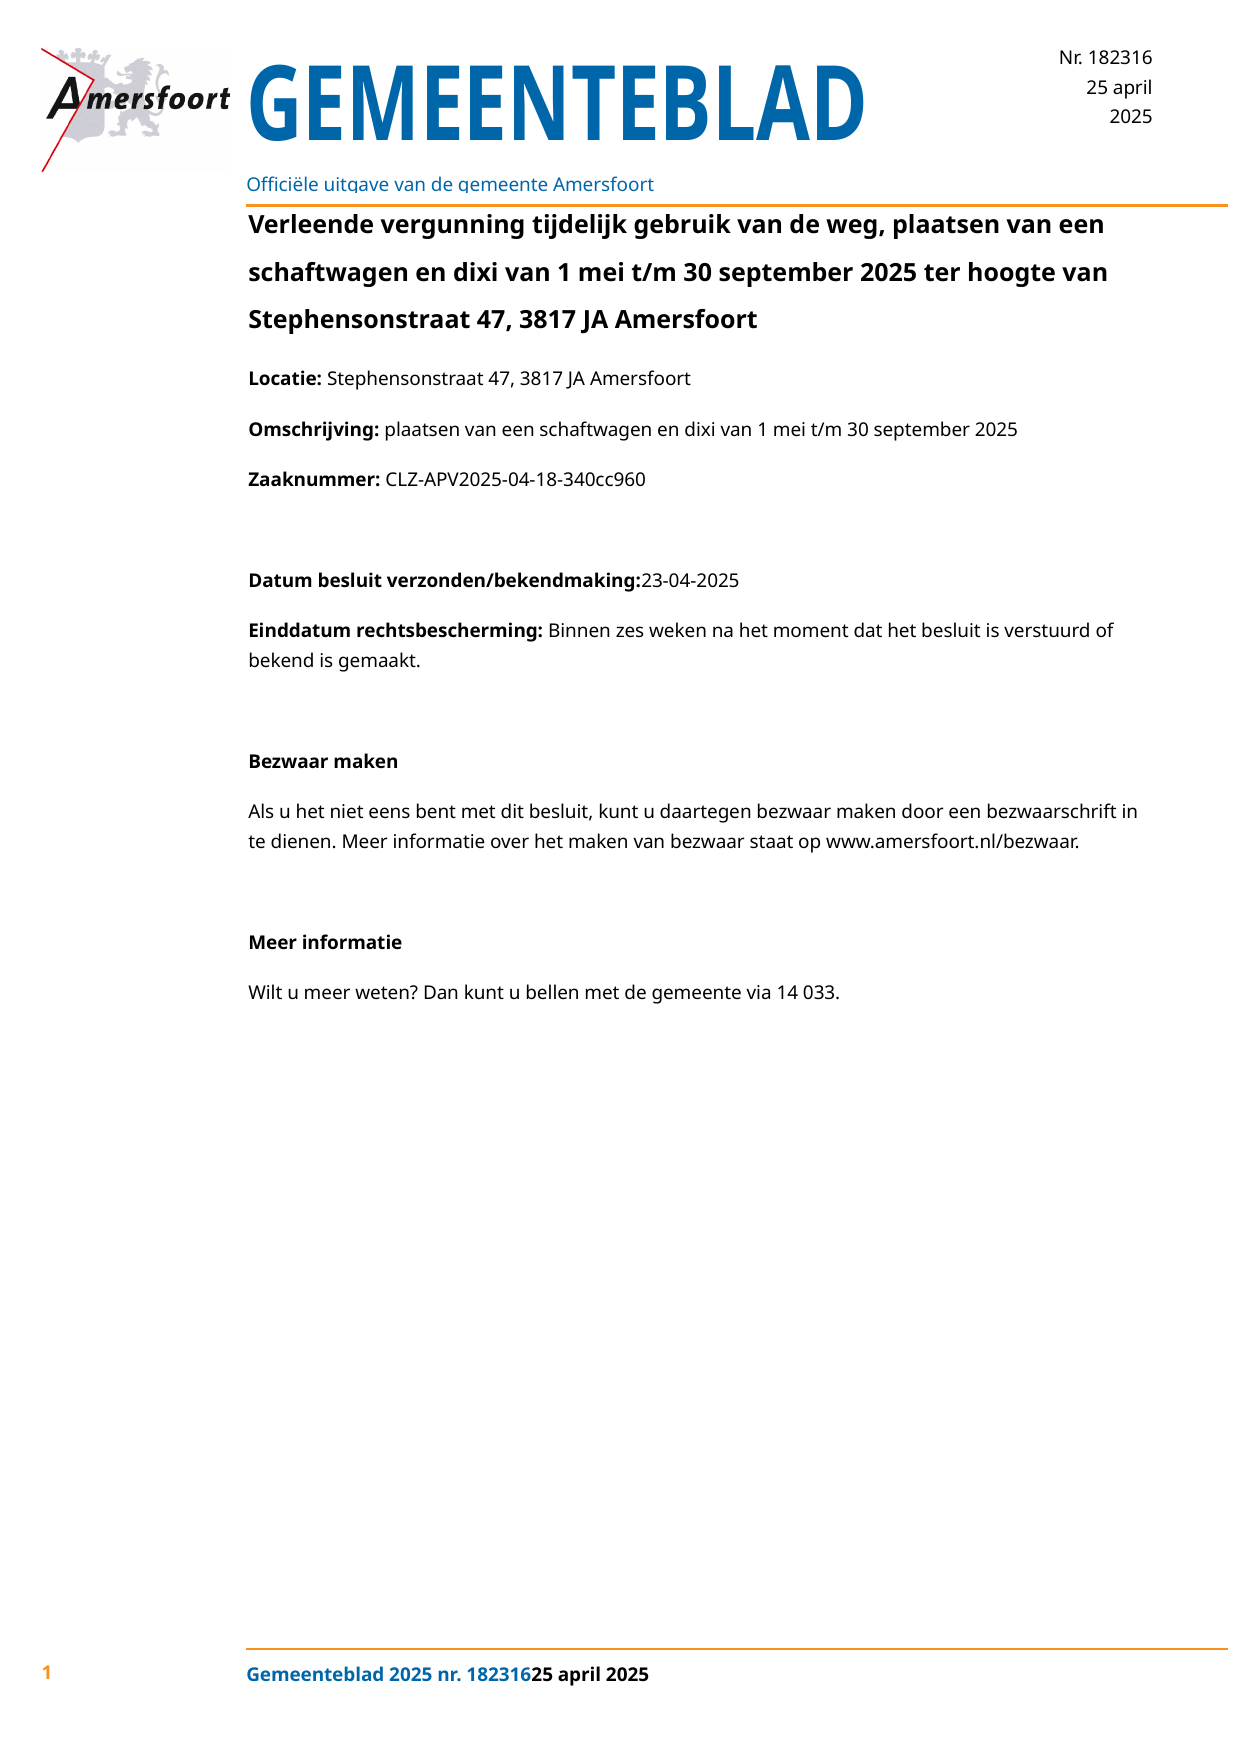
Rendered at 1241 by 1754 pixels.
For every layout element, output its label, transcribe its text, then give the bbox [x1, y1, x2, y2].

text Als u het niet eens bent met dit besluit, kunt u daartegen bezwaar maken door een bezwaarschrift in te dienen. Meer informatie over het maken van bezwaar staat op www.amersfoort.nl/bezwaar. [248, 798, 1152, 854]
text Verleende vergunning tijdelijk gebruik van de weg, plaatsen van een schaftwagen en dixi van 1 mei t/m 30 september 2025 ter hoogte van Stephensonstraat 47, 3817 JA Amersfoort [248, 207, 1152, 336]
picture [41, 47, 231, 172]
text Omschrijving: plaatsen van een schaftwagen en dixi van 1 mei t/m 30 september 2025 [248, 416, 1152, 442]
text Locatie: Stephensonstraat 47, 3817 JA Amersfoort [248, 366, 1152, 391]
text Bezwaar maken [248, 748, 1152, 774]
text Einddatum rechtsbescherming: Binnen zes weken na het moment dat het besluit is verstuurd of bekend is gemaakt. [248, 618, 1152, 673]
text Datum besluit verzonden/bekendmaking:23-04-2025 [248, 567, 1152, 593]
text Meer informatie [248, 929, 1152, 954]
text Zaaknummer: CLZ-APV2025-04-18-340cc960 [248, 466, 1152, 492]
text Wilt u meer weten? Dan kunt u bellen met de gemeente via 14 033. [248, 979, 1152, 1005]
